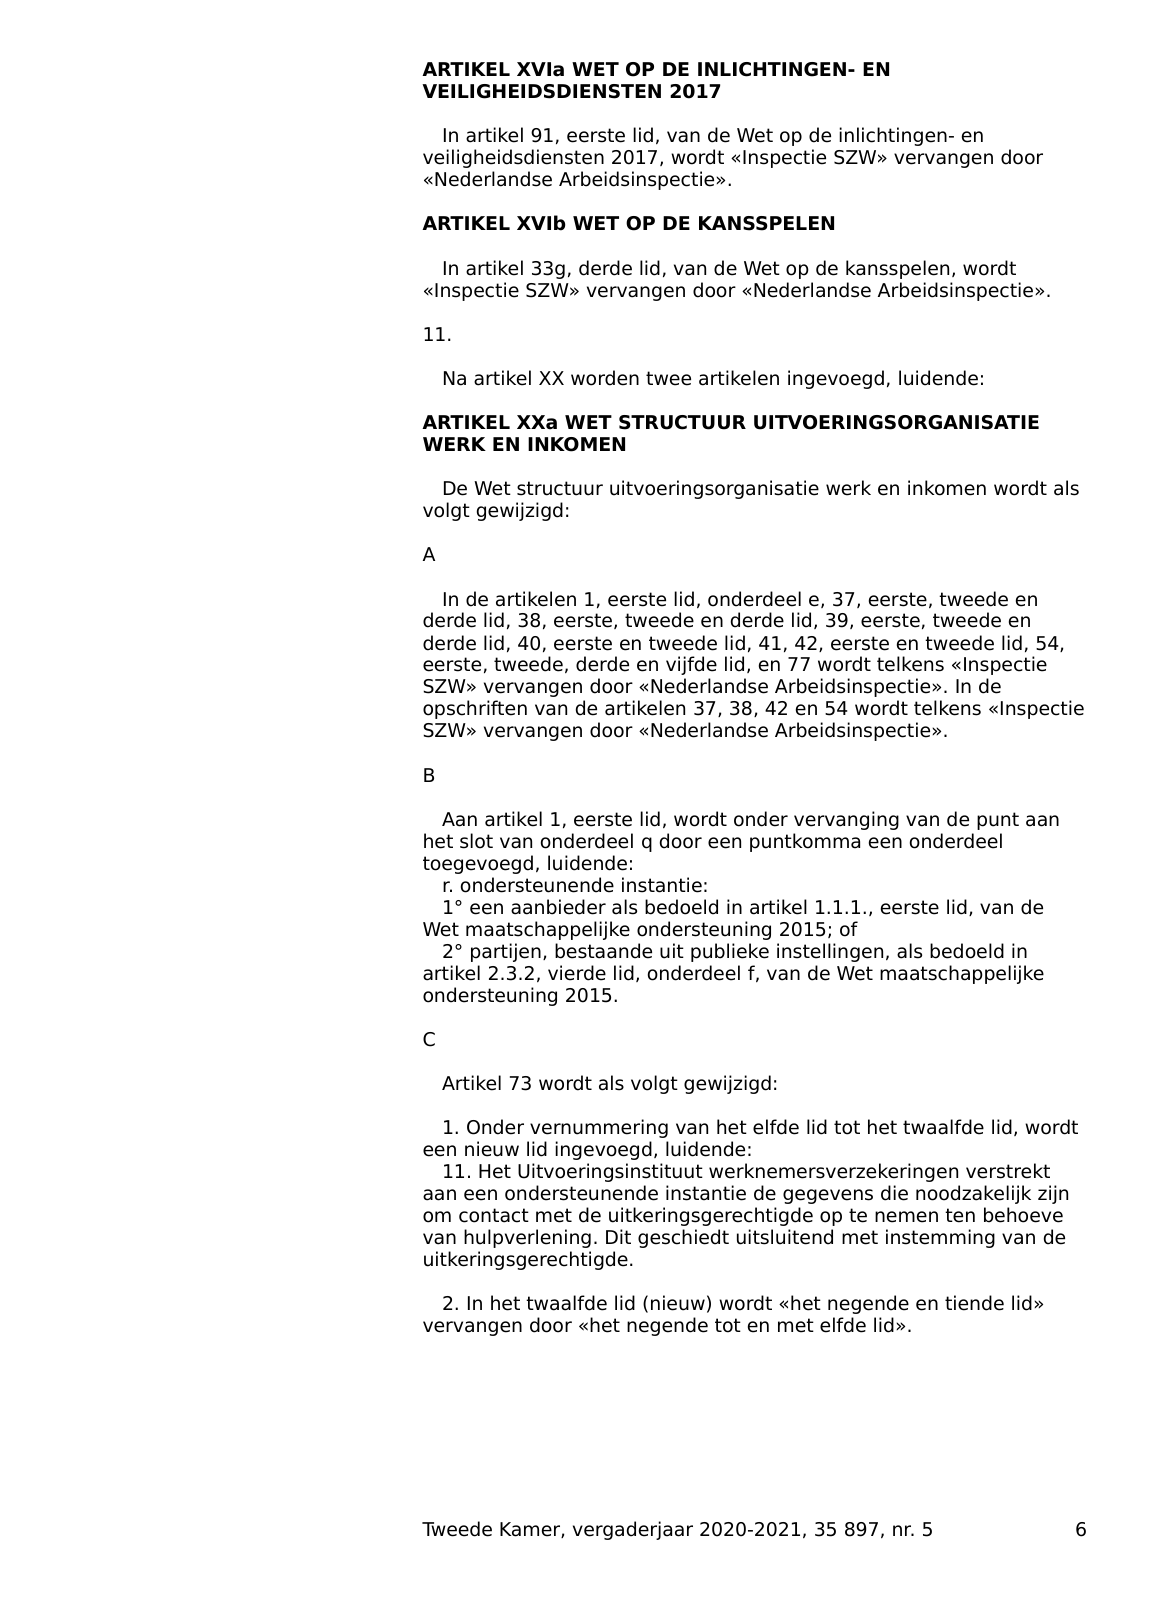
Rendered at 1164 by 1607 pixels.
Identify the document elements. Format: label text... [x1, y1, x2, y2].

subtitle C [422, 1029, 1087, 1051]
subtitle ARTIKEL XXa WET STRUCTUUR UITVOERINGSORGANISATIE WERK EN INKOMEN [422, 412, 1087, 456]
text Artikel 73 wordt als volgt gewijzigd: [422, 1073, 1087, 1095]
subtitle ARTIKEL XVIa WET OP DE INLICHTINGEN- EN VEILIGHEIDSDIENSTEN 2017 [422, 59, 1087, 103]
text 2. In het twaalfde lid (nieuw) wordt «het negende en tiende lid» vervangen door «het negende tot en met elfde lid». [422, 1293, 1087, 1337]
text In artikel 33g, derde lid, van de Wet op de kansspelen, wordt «Inspectie SZW» vervangen door «Nederlandse Arbeidsinspectie». [422, 257, 1087, 301]
text Na artikel XX worden twee artikelen ingevoegd, luidende: [422, 368, 1087, 390]
subtitle 11. [422, 324, 1087, 346]
text 11. Het Uitvoeringsinstituut werknemersverzekeringen verstrekt aan een ondersteunende instantie de gegevens die noodzakelijk zijn om contact met de uitkeringsgerechtigde op te nemen ten behoeve van hulpverlening. Dit geschiedt uitsluitend met instemming van de uitkeringsgerechtigde. [422, 1161, 1087, 1271]
text In de artikelen 1, eerste lid, onderdeel e, 37, eerste, tweede en derde lid, 38, eerste, tweede en derde lid, 39, eerste, tweede en derde lid, 40, eerste en tweede lid, 41, 42, eerste en tweede lid, 54, eerste, tweede, derde en vijfde lid, en 77 wordt telkens «Inspectie SZW» vervangen door «Nederlandse Arbeidsinspectie». In de opschriften van de artikelen 37, 38, 42 en 54 wordt telkens «Inspectie SZW» vervangen door «Nederlandse Arbeidsinspectie». [422, 588, 1087, 742]
subtitle A [422, 544, 1087, 566]
text r. ondersteunende instantie: [422, 874, 1087, 897]
text De Wet structuur uitvoeringsorganisatie werk en inkomen wordt als volgt gewijzigd: [422, 478, 1087, 522]
subtitle B [422, 764, 1087, 786]
text 2° partijen, bestaande uit publieke instellingen, als bedoeld in artikel 2.3.2, vierde lid, onderdeel f, van de Wet maatschappelijke ondersteuning 2015. [422, 941, 1087, 1006]
subtitle ARTIKEL XVIb WET OP DE KANSSPELEN [422, 213, 1087, 235]
text 1. Onder vernummering van het elfde lid tot het twaalfde lid, wordt een nieuw lid ingevoegd, luidende: [422, 1117, 1087, 1161]
text 1° een aanbieder als bedoeld in artikel 1.1.1., eerste lid, van de Wet maatschappelijke ondersteuning 2015; of [422, 897, 1087, 941]
text In artikel 91, eerste lid, van de Wet op de inlichtingen- en veiligheidsdiensten 2017, wordt «Inspectie SZW» vervangen door «Nederlandse Arbeidsinspectie». [422, 125, 1087, 191]
text Aan artikel 1, eerste lid, wordt onder vervanging van de punt aan het slot van onderdeel q door een puntkomma een onderdeel toegevoegd, luidende: [422, 809, 1087, 874]
